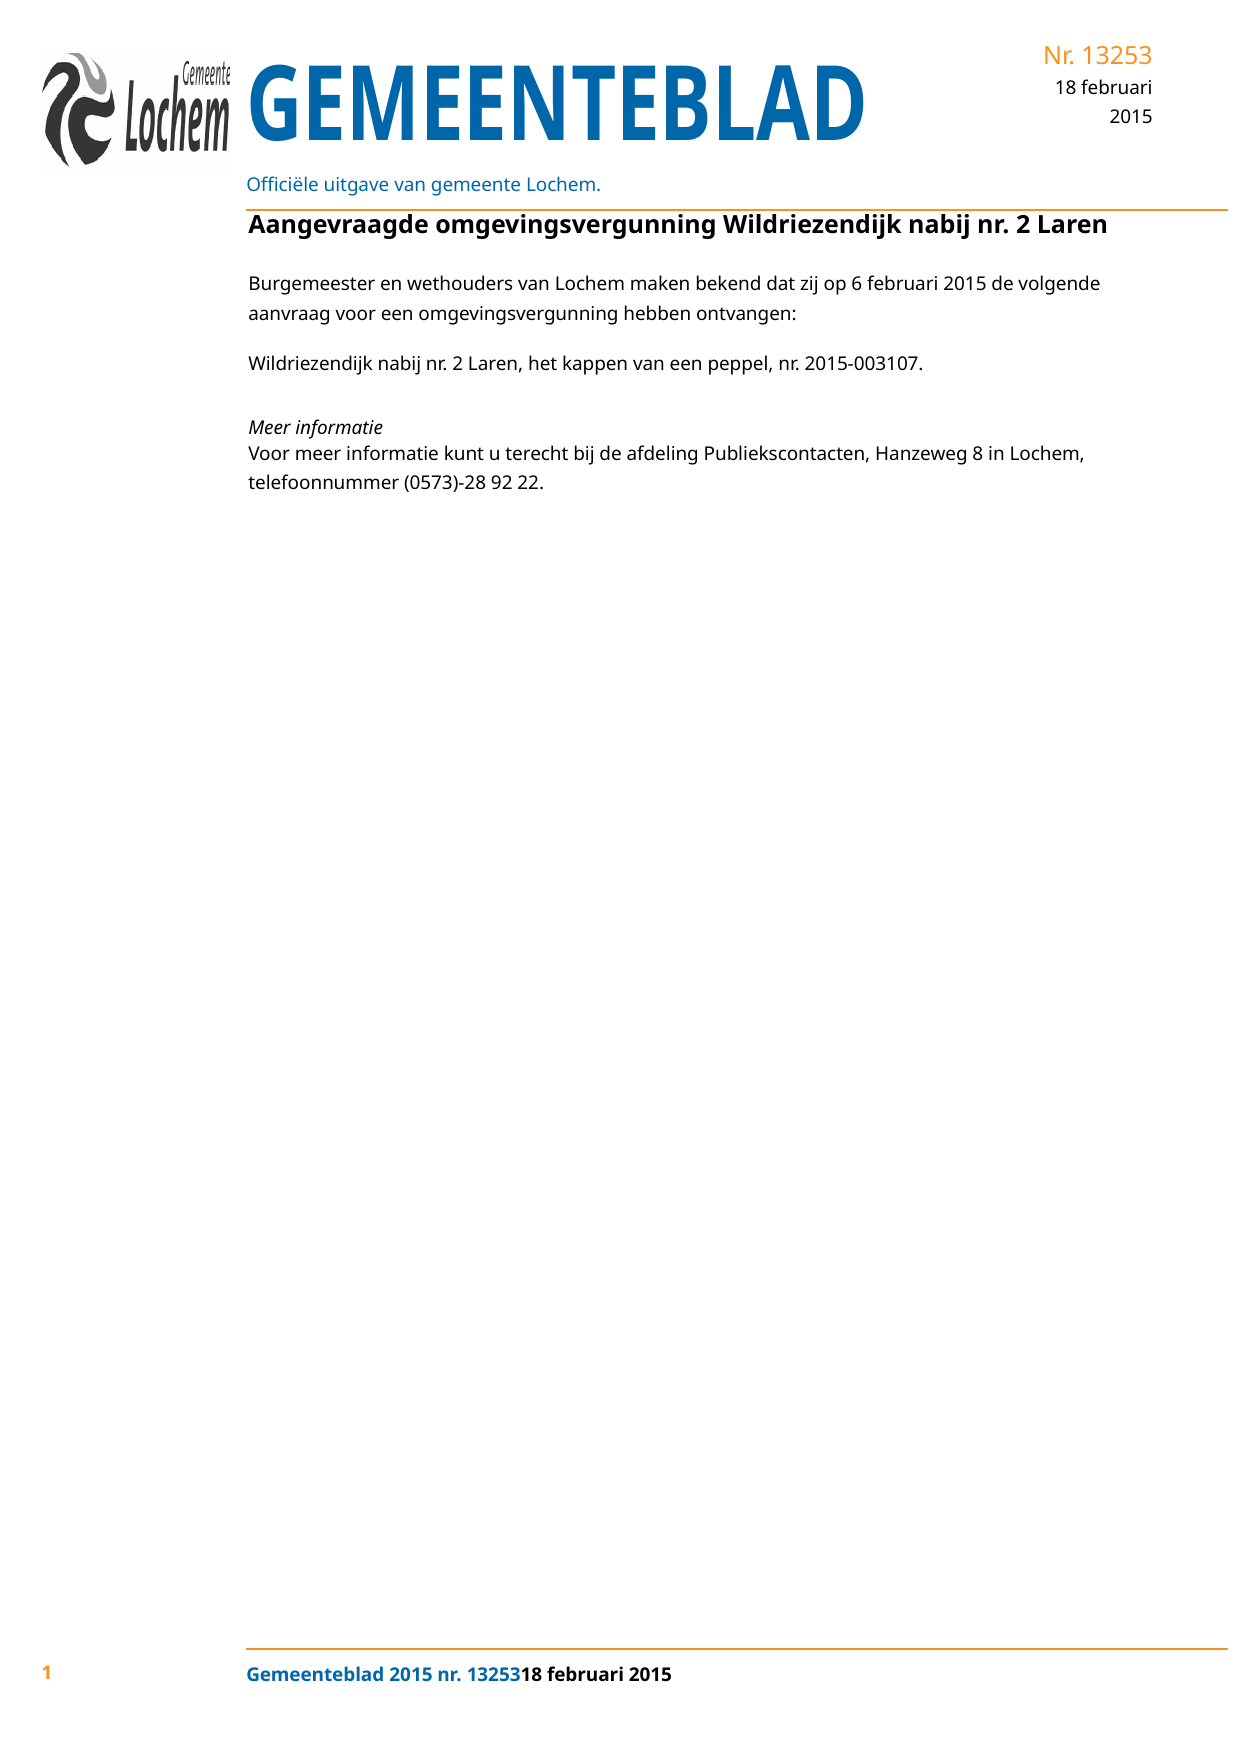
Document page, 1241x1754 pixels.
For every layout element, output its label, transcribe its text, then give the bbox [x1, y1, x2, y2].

text Meer informatie [248, 414, 1152, 440]
text Aangevraagde omgevingsvergunning Wildriezendijk nabij nr. 2 Laren [248, 211, 1152, 241]
text Burgemeester en wethouders van Lochem maken bekend dat zij op 6 februari 2015 de volgende aanvraag voor een omgevingsvergunning hebben ontvangen: [248, 270, 1152, 326]
picture [41, 47, 231, 172]
text Wildriezendijk nabij nr. 2 Laren, het kappen van een peppel, nr. 2015-003107. [248, 350, 1152, 376]
text Voor meer informatie kunt u terecht bij de afdeling Publiekscontacten, Hanzeweg 8 in Lochem, telefoonnummer (0573)-28 92 22. [248, 440, 1152, 495]
